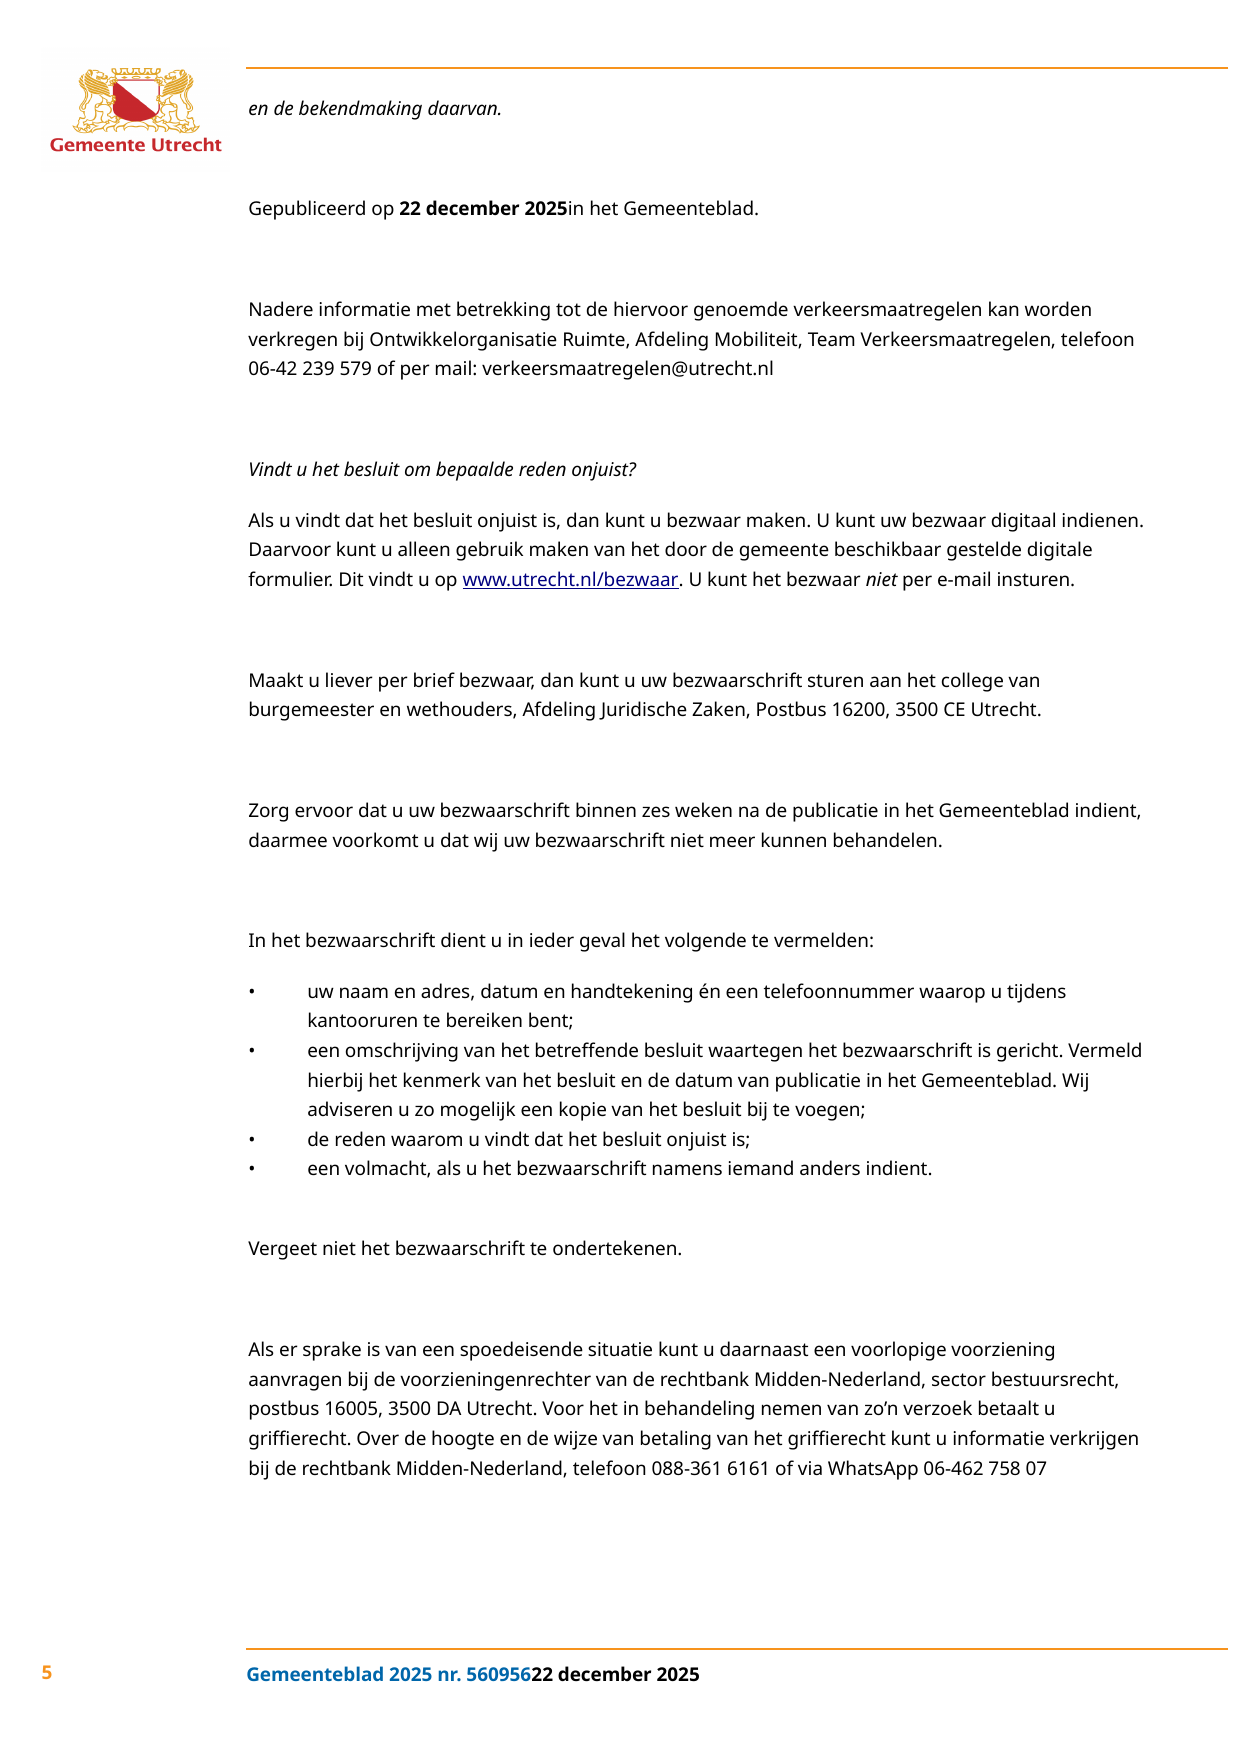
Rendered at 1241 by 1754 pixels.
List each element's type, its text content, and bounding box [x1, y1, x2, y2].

text Vergeet niet het bezwaarschrift te ondertekenen. [248, 1236, 1152, 1261]
list uw naam en adres, datum en handtekening én een telefoonnummer waarop u tijdens kantooruren te bereiken bent; [248, 978, 1152, 1033]
text Als u vindt dat het besluit onjuist is, dan kunt u bezwaar maken. U kunt uw bezwaar digitaal indienen. Daarvoor kunt u alleen gebruik maken van het door de gemeente beschikbaar gestelde digitale formulier. Dit vindt u op www.utrecht.nl/bezwaar. U kunt het bezwaar niet per e-mail insturen. [248, 507, 1152, 592]
list een volmacht, als u het bezwaarschrift namens iemand anders indient. [248, 1156, 1152, 1181]
text Als er sprake is van een spoedeisende situatie kunt u daarnaast een voorlopige voorziening aanvragen bij de voorzieningenrechter van de rechtbank Midden-Nederland, sector bestuursrecht, postbus 16005, 3500 DA Utrecht. Voor het in behandeling nemen van zo’n verzoek betaalt u griffierecht. Over de hoogte en de wijze van betaling van het griffierecht kunt u informatie verkrijgen bij de rechtbank Midden-Nederland, telefoon 088-361 6161 of via WhatsApp 06-462 758 07 [248, 1336, 1152, 1481]
text Nadere informatie met betrekking tot de hiervoor genoemde verkeersmaatregelen kan worden verkregen bij Ontwikkelorganisatie Ruimte, Afdeling Mobiliteit, Team Verkeersmaatregelen, telefoon 06-42 239 579 of per mail: verkeersmaatregelen@utrecht.nl [248, 296, 1152, 381]
list een omschrijving van het betreffende besluit waartegen het bezwaarschrift is gericht. Vermeld hierbij het kenmerk van het besluit en de datum van publicatie in het Gemeenteblad. Wij adviseren u zo mogelijk een kopie van het besluit bij te voegen; [248, 1037, 1152, 1122]
text Zorg ervoor dat u uw bezwaarschrift binnen zes weken na de publicatie in het Gemeenteblad indient, daarmee voorkomt u dat wij uw bezwaarschrift niet meer kunnen behandelen. [248, 797, 1152, 853]
text Vindt u het besluit om bepaalde reden onjuist? [248, 456, 1152, 482]
text In het bezwaarschrift dient u in ieder geval het volgende te vermelden: [248, 928, 1152, 953]
text en de bekendmaking daarvan. [248, 95, 1152, 121]
list de reden waarom u vindt dat het besluit onjuist is; [248, 1126, 1152, 1152]
text Maakt u liever per brief bezwaar, dan kunt u uw bezwaarschrift sturen aan het college van burgemeester en wethouders, Afdeling Juridische Zaken, Postbus 16200, 3500 CE Utrecht. [248, 667, 1152, 722]
text Gepubliceerd op 22 december 2025in het Gemeenteblad. [248, 196, 1152, 221]
picture [41, 47, 231, 172]
